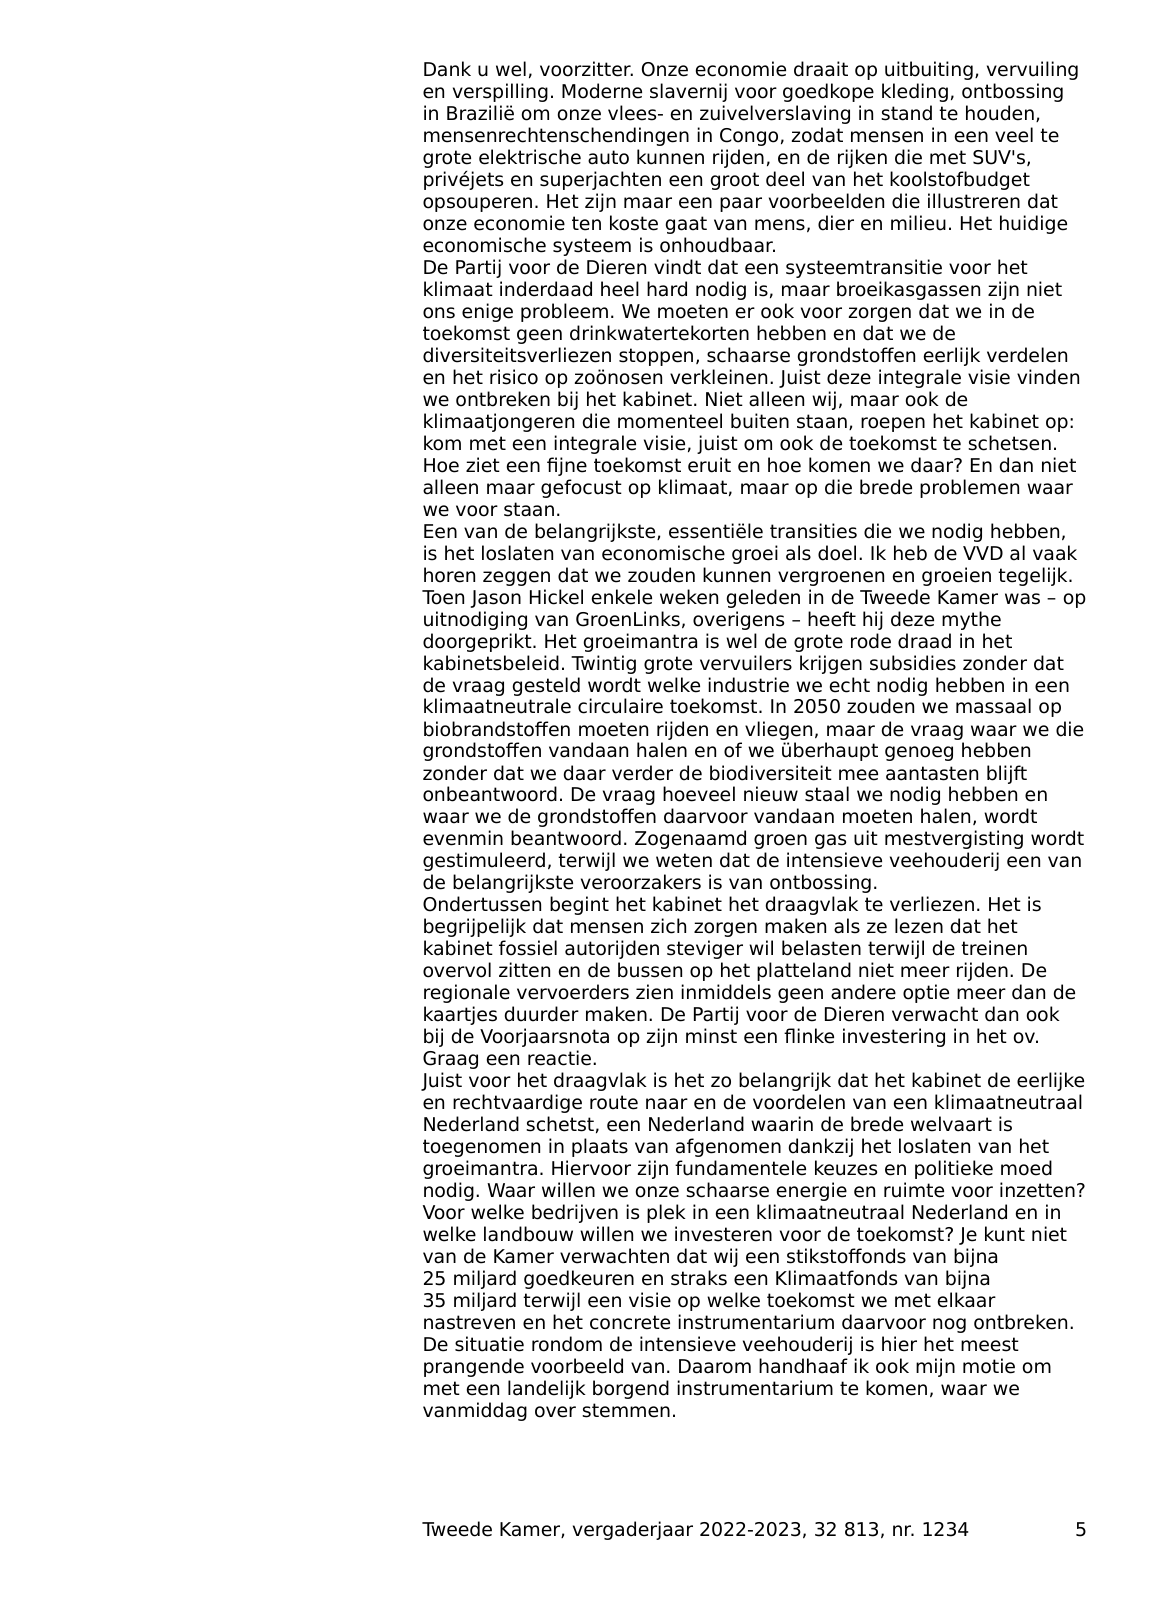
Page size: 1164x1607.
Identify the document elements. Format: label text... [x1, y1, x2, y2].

text De Partij voor de Dieren vindt dat een systeemtransitie voor het klimaat inderdaad heel hard nodig is, maar broeikasgassen zijn niet ons enige probleem. We moeten er ook voor zorgen dat we in de toekomst geen drinkwatertekorten hebben en dat we de diversiteitsverliezen stoppen, schaarse grondstoffen eerlijk verdelen en het risico op zoönosen verkleinen. Juist deze integrale visie vinden we ontbreken bij het kabinet. Niet alleen wij, maar ook de klimaatjongeren die momenteel buiten staan, roepen het kabinet op: kom met een integrale visie, juist om ook de toekomst te schetsen. Hoe ziet een fijne toekomst eruit en hoe komen we daar? En dan niet alleen maar gefocust op klimaat, maar op die brede problemen waar we voor staan. [422, 257, 1087, 521]
text Ondertussen begint het kabinet het draagvlak te verliezen. Het is begrijpelijk dat mensen zich zorgen maken als ze lezen dat het kabinet fossiel autorijden steviger wil belasten terwijl de treinen overvol zitten en de bussen op het platteland niet meer rijden. De regionale vervoerders zien inmiddels geen andere optie meer dan de kaartjes duurder maken. De Partij voor de Dieren verwacht dan ook bij de Voorjaarsnota op zijn minst een flinke investering in het ov. Graag een reactie. [422, 894, 1087, 1070]
text Een van de belangrijkste, essentiële transities die we nodig hebben, is het loslaten van economische groei als doel. Ik heb de VVD al vaak horen zeggen dat we zouden kunnen vergroenen en groeien tegelijk. Toen Jason Hickel enkele weken geleden in de Tweede Kamer was – op uitnodiging van GroenLinks, overigens – heeft hij deze mythe doorgeprikt. Het groeimantra is wel de grote rode draad in het kabinetsbeleid. Twintig grote vervuilers krijgen subsidies zonder dat de vraag gesteld wordt welke industrie we echt nodig hebben in een klimaatneutrale circulaire toekomst. In 2050 zouden we massaal op biobrandstoffen moeten rijden en vliegen, maar de vraag waar we die grondstoffen vandaan halen en of we überhaupt genoeg hebben zonder dat we daar verder de biodiversiteit mee aantasten blijft onbeantwoord. De vraag hoeveel nieuw staal we nodig hebben en waar we de grondstoffen daarvoor vandaan moeten halen, wordt evenmin beantwoord. Zogenaamd groen gas uit mestvergisting wordt gestimuleerd, terwijl we weten dat de intensieve veehouderij een van de belangrijkste veroorzakers is van ontbossing. [422, 521, 1087, 894]
text Dank u wel, voorzitter. Onze economie draait op uitbuiting, vervuiling en verspilling. Moderne slavernij voor goedkope kleding, ontbossing in Brazilië om onze vlees- en zuivelverslaving in stand te houden, mensenrechtenschendingen in Congo, zodat mensen in een veel te grote elektrische auto kunnen rijden, en de rijken die met SUV's, privéjets en superjachten een groot deel van het koolstofbudget opsouperen. Het zijn maar een paar voorbeelden die illustreren dat onze economie ten koste gaat van mens, dier en milieu. Het huidige economische systeem is onhoudbaar. [422, 59, 1087, 257]
text Juist voor het draagvlak is het zo belangrijk dat het kabinet de eerlijke en rechtvaardige route naar en de voordelen van een klimaatneutraal Nederland schetst, een Nederland waarin de brede welvaart is toegenomen in plaats van afgenomen dankzij het loslaten van het groeimantra. Hiervoor zijn fundamentele keuzes en politieke moed nodig. Waar willen we onze schaarse energie en ruimte voor inzetten? Voor welke bedrijven is plek in een klimaatneutraal Nederland en in welke landbouw willen we investeren voor de toekomst? Je kunt niet van de Kamer verwachten dat wij een stikstoffonds van bijna 25 miljard goedkeuren en straks een Klimaatfonds van bijna 35 miljard terwijl een visie op welke toekomst we met elkaar nastreven en het concrete instrumentarium daarvoor nog ontbreken. De situatie rondom de intensieve veehouderij is hier het meest prangende voorbeeld van. Daarom handhaaf ik ook mijn motie om met een landelijk borgend instrumentarium te komen, waar we vanmiddag over stemmen. [422, 1070, 1087, 1422]
